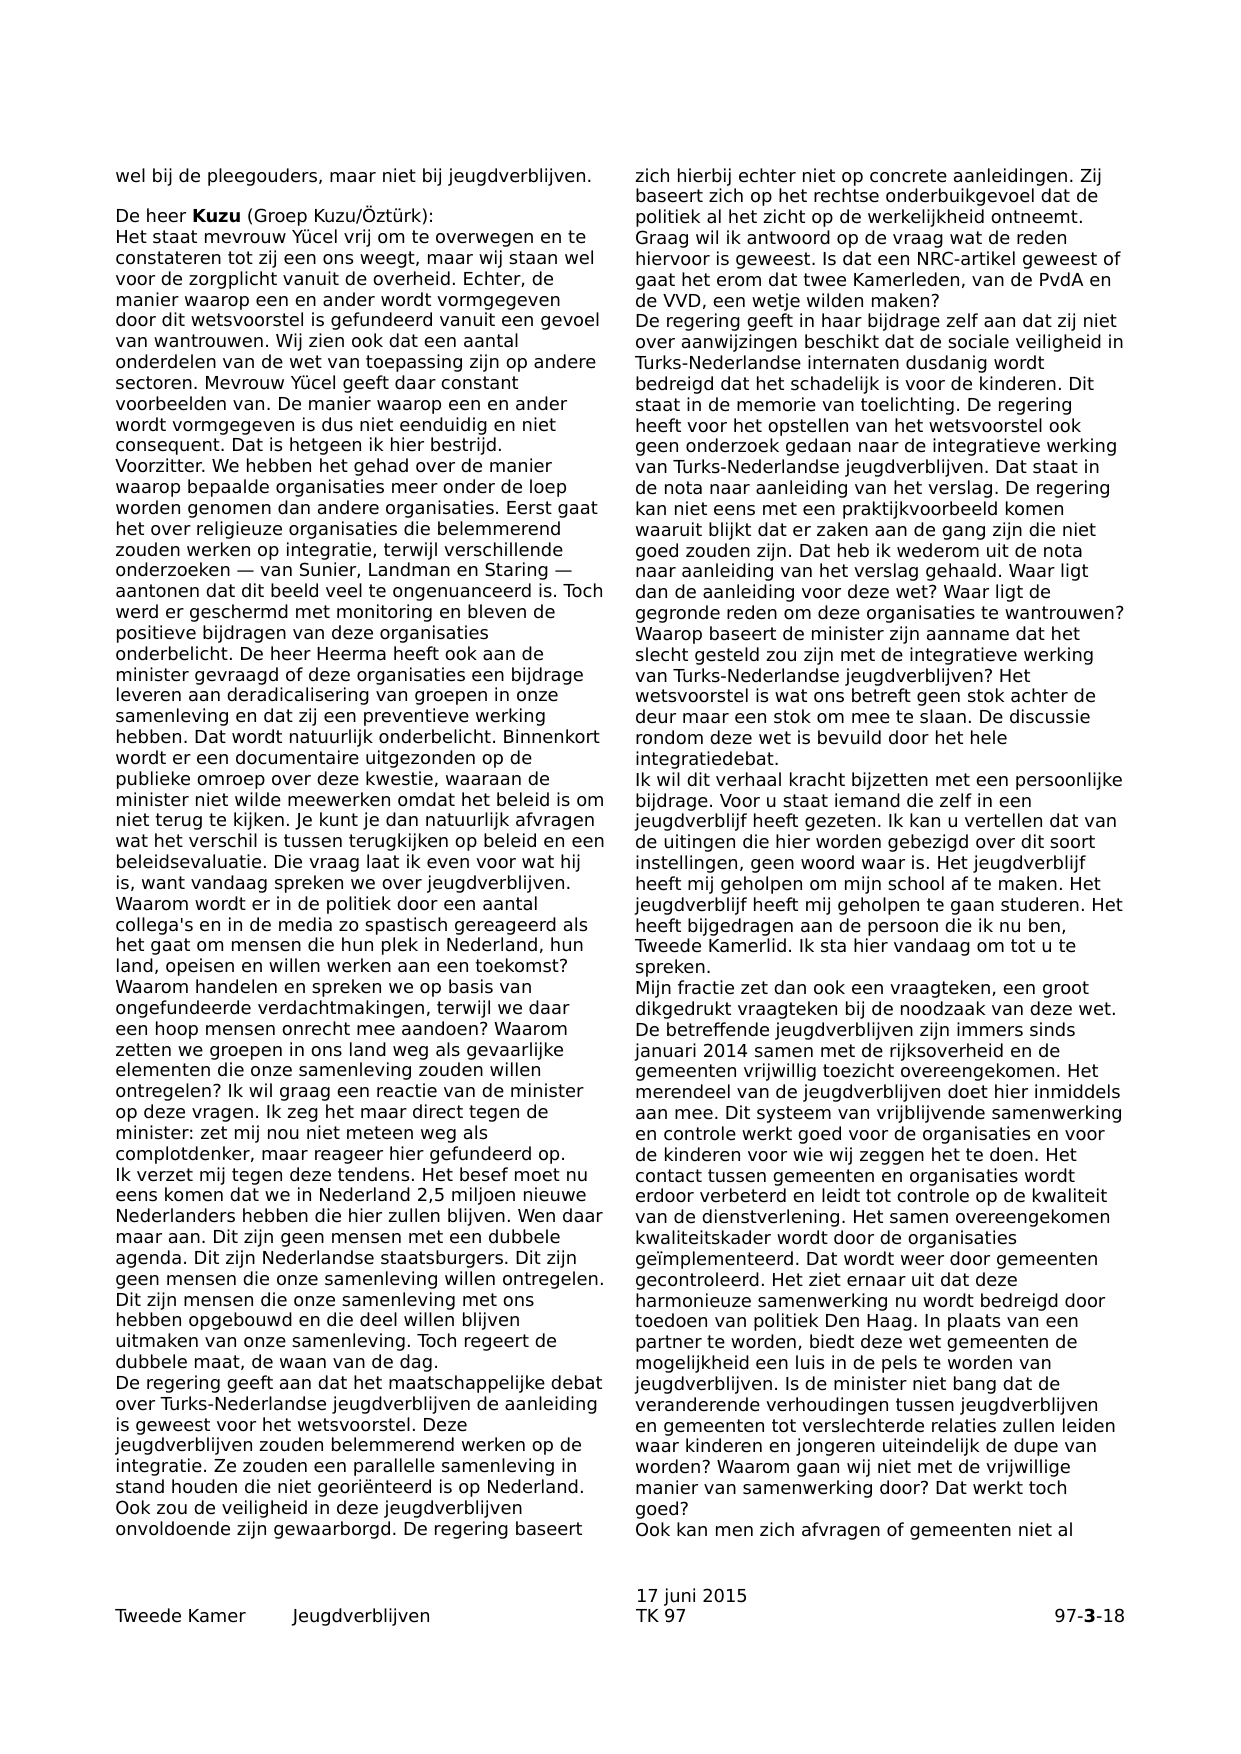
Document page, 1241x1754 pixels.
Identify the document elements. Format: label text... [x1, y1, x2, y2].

text Het staat mevrouw Yücel vrij om te overwegen en te constateren tot zij een ons weegt, maar wij staan wel voor de zorgplicht vanuit de overheid. Echter, de manier waarop een en ander wordt vormgegeven door dit wetsvoorstel is gefundeerd vanuit een gevoel van wantrouwen. Wij zien ook dat een aantal onderdelen van de wet van toepassing zijn op andere sectoren. Mevrouw Yücel geeft daar constant voorbeelden van. De manier waarop een en ander wordt vormgegeven is dus niet eenduidig en niet consequent. Dat is hetgeen ik hier bestrijd. [115, 227, 605, 456]
text De heer Kuzu (Groep Kuzu/Öztürk): [115, 206, 605, 227]
text zich hierbij echter niet op concrete aanleidingen. Zij baseert zich op het rechtse onderbuikgevoel dat de politiek al het zicht op de werkelijkheid ontneemt. Graag wil ik antwoord op de vraag wat de reden hiervoor is geweest. Is dat een NRC-artikel geweest of gaat het erom dat twee Kamerleden, van de PvdA en de VVD, een wetje wilden maken? [635, 165, 1125, 311]
text De regering geeft aan dat het maatschappelijke debat over Turks-Nederlandse jeugdverblijven de aanleiding is geweest voor het wetsvoorstel. Deze jeugdverblijven zouden belemmerend werken op de integratie. Ze zouden een parallelle samenleving in stand houden die niet georiënteerd is op Nederland. Ook zou de veiligheid in deze jeugdverblijven onvoldoende zijn gewaarborgd. De regering baseert [115, 1373, 605, 1539]
text Voorzitter. We hebben het gehad over de manier waarop bepaalde organisaties meer onder de loep worden genomen dan andere organisaties. Eerst gaat het over religieuze organisaties die belemmerend zouden werken op integratie, terwijl verschillende onderzoeken — van Sunier, Landman en Staring — aantonen dat dit beeld veel te ongenuanceerd is. Toch werd er geschermd met monitoring en bleven de positieve bijdragen van deze organisaties onderbelicht. De heer Heerma heeft ook aan de minister gevraagd of deze organisaties een bijdrage leveren aan deradicalisering van groepen in onze samenleving en dat zij een preventieve werking hebben. Dat wordt natuurlijk onderbelicht. Binnenkort wordt er een documentaire uitgezonden op de publieke omroep over deze kwestie, waaraan de minister niet wilde meewerken omdat het beleid is om niet terug te kijken. Je kunt je dan natuurlijk afvragen wat het verschil is tussen terugkijken op beleid en een beleidsevaluatie. Die vraag laat ik even voor wat hij is, want vandaag spreken we over jeugdverblijven. Waarom wordt er in de politiek door een aantal collega's en in de media zo spastisch gereageerd als het gaat om mensen die hun plek in Nederland, hun land, opeisen en willen werken aan een toekomst? Waarom handelen en spreken we op basis van ongefundeerde verdachtmakingen, terwijl we daar een hoop mensen onrecht mee aandoen? Waarom zetten we groepen in ons land weg als gevaarlijke elementen die onze samenleving zouden willen ontregelen? Ik wil graag een reactie van de minister op deze vragen. Ik zeg het maar direct tegen de minister: zet mij nou niet meteen weg als complotdenker, maar reageer hier gefundeerd op. [115, 456, 605, 1164]
text Mijn fractie zet dan ook een vraagteken, een groot dikgedrukt vraagteken bij de noodzaak van deze wet. De betreffende jeugdverblijven zijn immers sinds januari 2014 samen met de rijksoverheid en de gemeenten vrijwillig toezicht overeengekomen. Het merendeel van de jeugdverblijven doet hier inmiddels aan mee. Dit systeem van vrijblijvende samenwerking en controle werkt goed voor de organisaties en voor de kinderen voor wie wij zeggen het te doen. Het contact tussen gemeenten en organisaties wordt erdoor verbeterd en leidt tot controle op de kwaliteit van de dienstverlening. Het samen overeengekomen kwaliteitskader wordt door de organisaties geïmplementeerd. Dat wordt weer door gemeenten gecontroleerd. Het ziet ernaar uit dat deze harmonieuze samenwerking nu wordt bedreigd door toedoen van politiek Den Haag. In plaats van een partner te worden, biedt deze wet gemeenten de mogelijkheid een luis in de pels te worden van jeugdverblijven. Is de minister niet bang dat de veranderende verhoudingen tussen jeugdverblijven en gemeenten tot verslechterde relaties zullen leiden waar kinderen en jongeren uiteindelijk de dupe van worden? Waarom gaan wij niet met de vrijwillige manier van samenwerking door? Dat werkt toch goed? [635, 978, 1125, 1519]
text Ik wil dit verhaal kracht bijzetten met een persoonlijke bijdrage. Voor u staat iemand die zelf in een jeugdverblijf heeft gezeten. Ik kan u vertellen dat van de uitingen die hier worden gebezigd over dit soort instellingen, geen woord waar is. Het jeugdverblijf heeft mij geholpen om mijn school af te maken. Het jeugdverblijf heeft mij geholpen te gaan studeren. Het heeft bijgedragen aan de persoon die ik nu ben, Tweede Kamerlid. Ik sta hier vandaag om tot u te spreken. [635, 769, 1125, 978]
text Ook kan men zich afvragen of gemeenten niet al [635, 1519, 1125, 1540]
text Ik verzet mij tegen deze tendens. Het besef moet nu eens komen dat we in Nederland 2,5 miljoen nieuwe Nederlanders hebben die hier zullen blijven. Wen daar maar aan. Dit zijn geen mensen met een dubbele agenda. Dit zijn Nederlandse staatsburgers. Dit zijn geen mensen die onze samenleving willen ontregelen. Dit zijn mensen die onze samenleving met ons hebben opgebouwd en die deel willen blijven uitmaken van onze samenleving. Toch regeert de dubbele maat, de waan van de dag. [115, 1164, 605, 1373]
text De regering geeft in haar bijdrage zelf aan dat zij niet over aanwijzingen beschikt dat de sociale veiligheid in Turks-Nederlandse internaten dusdanig wordt bedreigd dat het schadelijk is voor de kinderen. Dit staat in de memorie van toelichting. De regering heeft voor het opstellen van het wetsvoorstel ook geen onderzoek gedaan naar de integratieve werking van Turks-Nederlandse jeugdverblijven. Dat staat in de nota naar aanleiding van het verslag. De regering kan niet eens met een praktijkvoorbeeld komen waaruit blijkt dat er zaken aan de gang zijn die niet goed zouden zijn. Dat heb ik wederom uit de nota naar aanleiding van het verslag gehaald. Waar ligt dan de aanleiding voor deze wet? Waar ligt de gegronde reden om deze organisaties te wantrouwen? Waarop baseert de minister zijn aanname dat het slecht gesteld zou zijn met de integratieve werking van Turks-Nederlandse jeugdverblijven? Het wetsvoorstel is wat ons betreft geen stok achter de deur maar een stok om mee te slaan. De discussie rondom deze wet is bevuild door het hele integratiedebat. [635, 311, 1125, 769]
text wel bij de pleegouders, maar niet bij jeugdverblijven. [115, 165, 605, 186]
